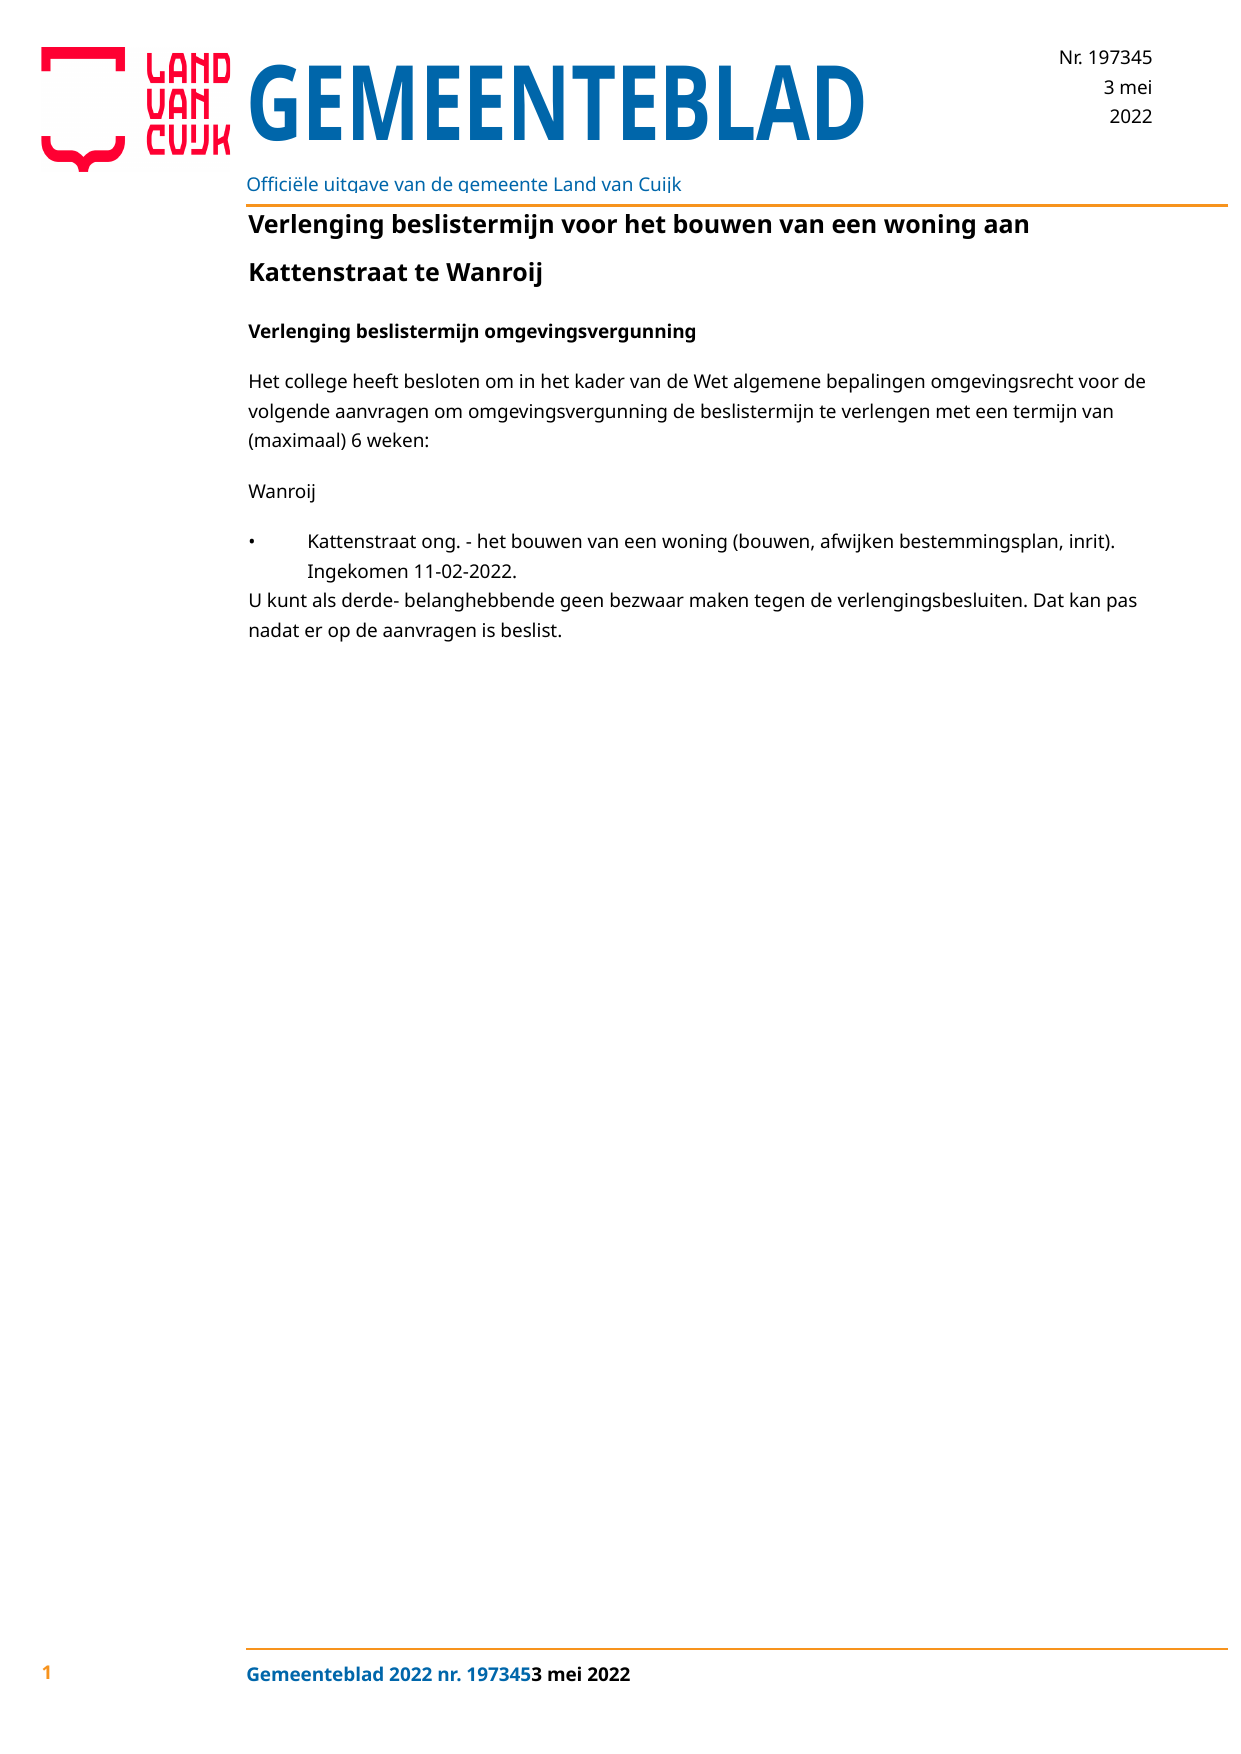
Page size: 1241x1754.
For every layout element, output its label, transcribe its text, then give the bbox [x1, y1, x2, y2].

list Kattenstraat ong. - het bouwen van een woning (bouwen, afwijken bestemmingsplan, inrit). Ingekomen 11-02-2022. [248, 528, 1152, 584]
text U kunt als derde- belanghebbende geen bezwaar maken tegen de verlengingsbesluiten. Dat kan pas nadat er op de aanvragen is beslist. [248, 587, 1152, 643]
text Wanroij [248, 478, 1152, 504]
text Verlenging beslistermijn voor het bouwen van een woning aan Kattenstraat te Wanroij [248, 207, 1152, 288]
picture [41, 47, 231, 172]
text Het college heeft besloten om in het kader van de Wet algemene bepalingen omgevingsrecht voor de volgende aanvragen om omgevingsvergunning de beslistermijn te verlengen met een termijn van (maximaal) 6 weken: [248, 368, 1152, 453]
text Verlenging beslistermijn omgevingsvergunning [248, 318, 1152, 344]
